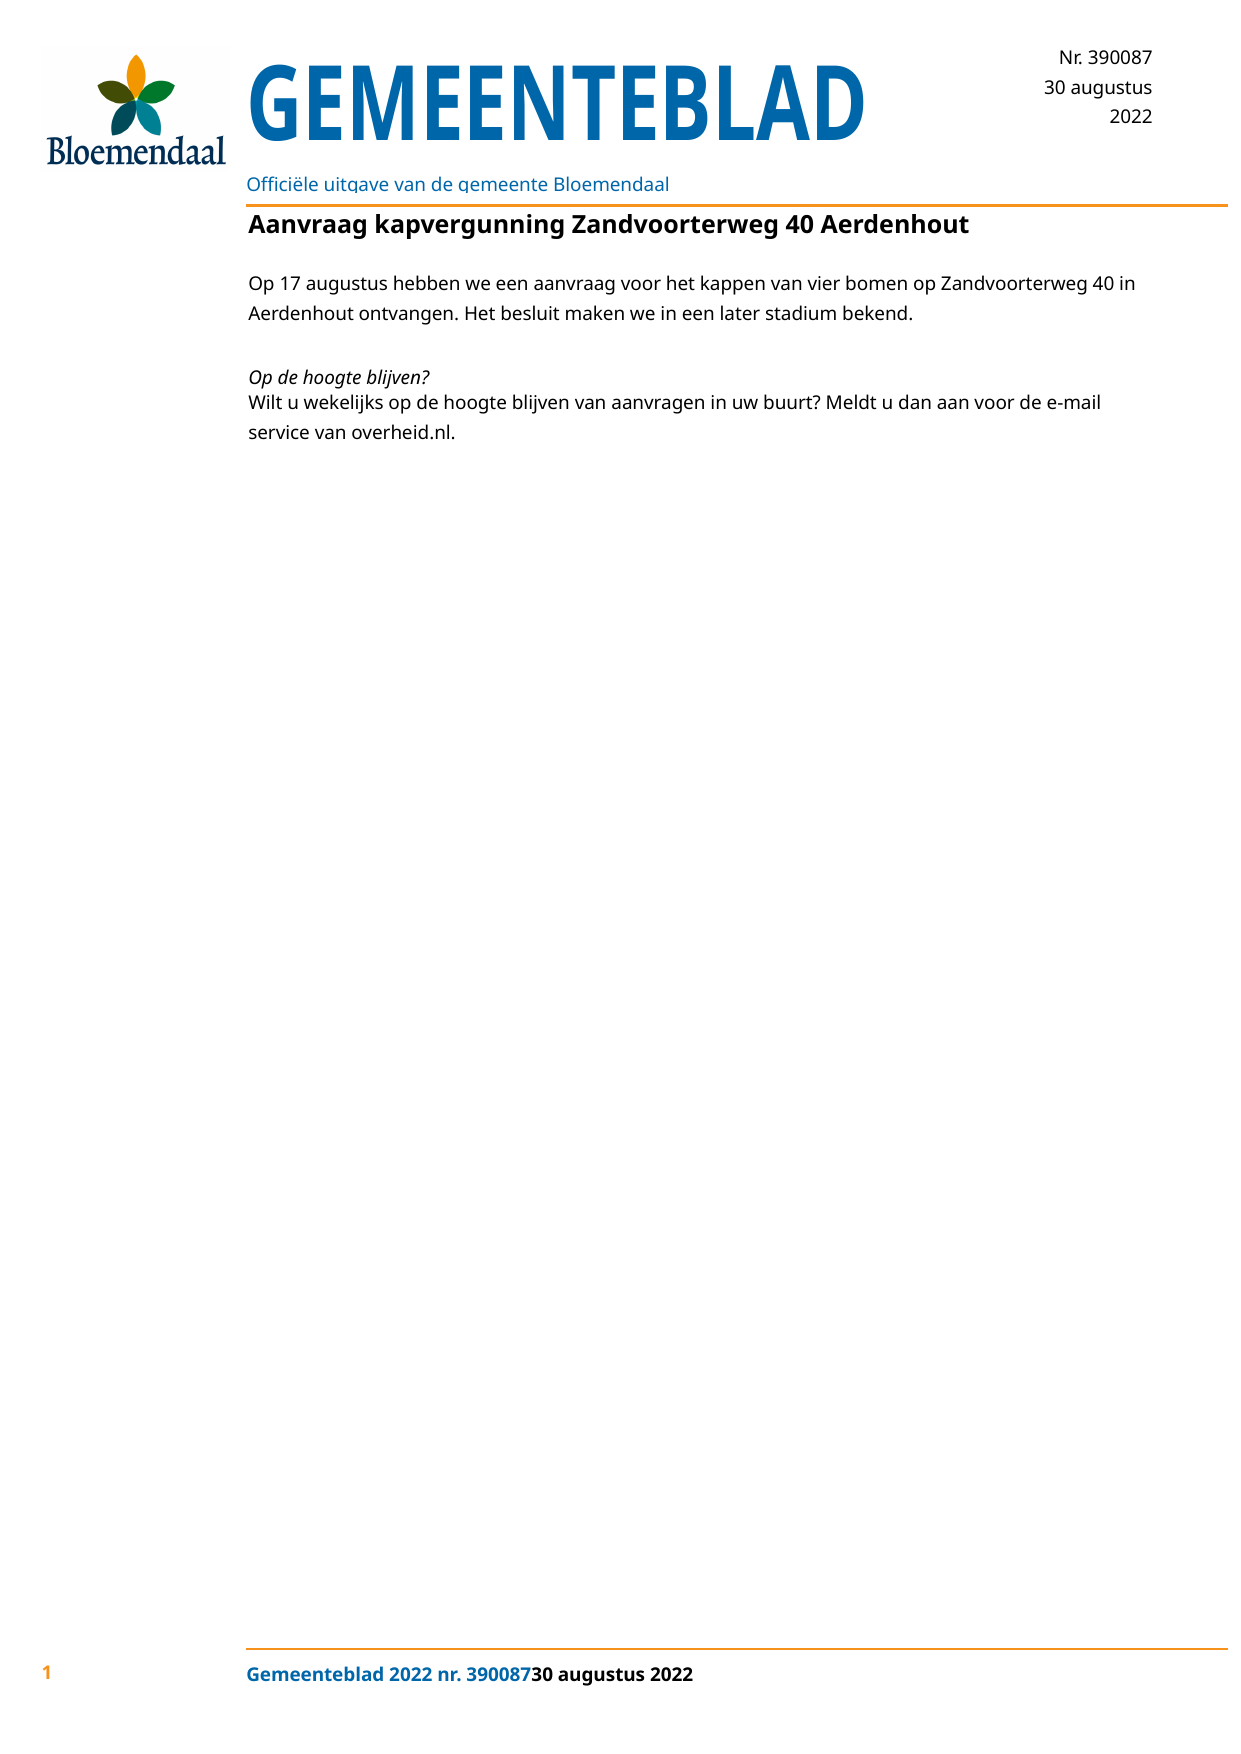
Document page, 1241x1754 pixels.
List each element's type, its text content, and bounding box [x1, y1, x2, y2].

text Op de hoogte blijven? [248, 364, 1152, 389]
text Wilt u wekelijks op de hoogte blijven van aanvragen in uw buurt? Meldt u dan aan voor de e-mail service van overheid.nl. [248, 389, 1152, 445]
text Aanvraag kapvergunning Zandvoorterweg 40 Aerdenhout [248, 207, 1152, 241]
text Op 17 augustus hebben we een aanvraag voor het kappen van vier bomen op Zandvoorterweg 40 in Aerdenhout ontvangen. Het besluit maken we in een later stadium bekend. [248, 270, 1152, 326]
picture [41, 47, 231, 172]
